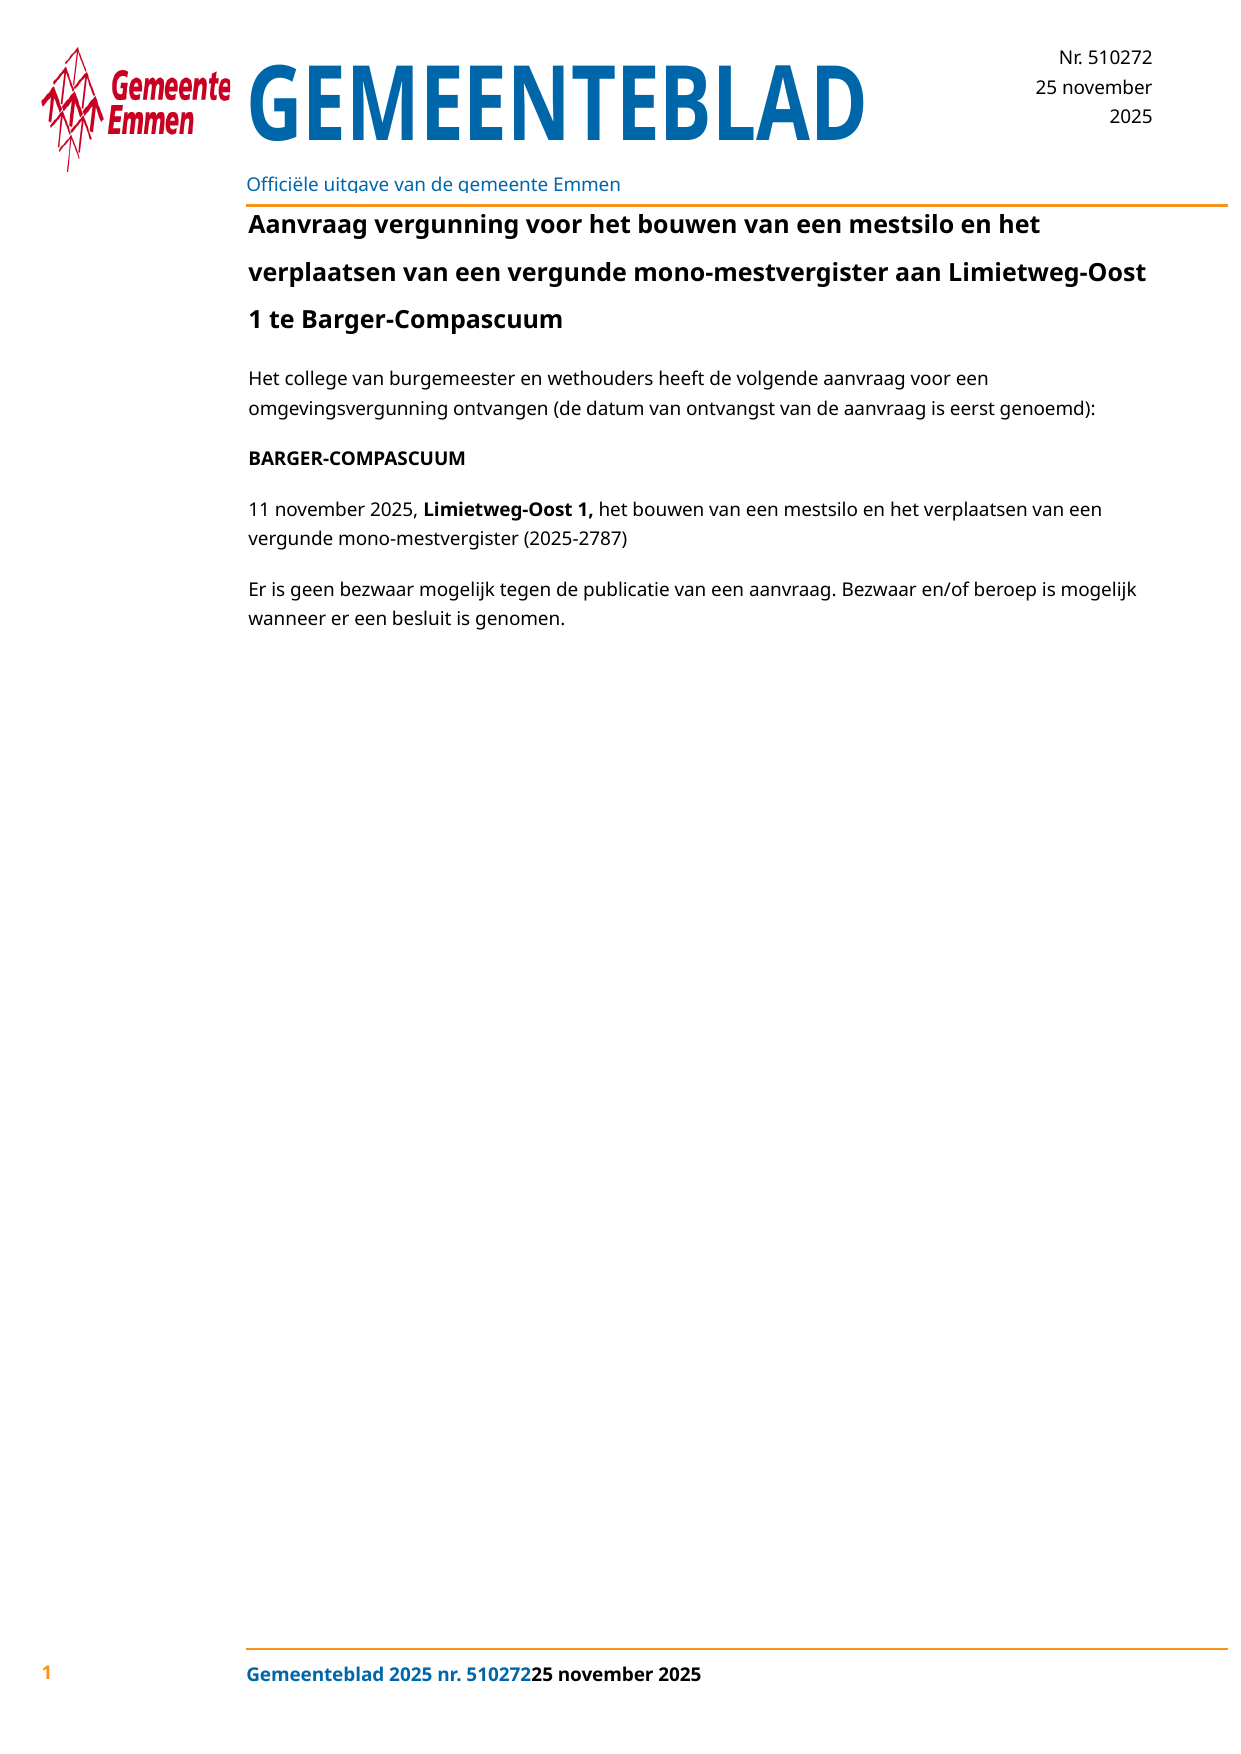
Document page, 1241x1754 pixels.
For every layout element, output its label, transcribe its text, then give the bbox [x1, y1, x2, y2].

text Aanvraag vergunning voor het bouwen van een mestsilo en het verplaatsen van een vergunde mono-mestvergister aan Limietweg-Oost 1 te Barger-Compascuum [248, 207, 1152, 336]
picture [41, 47, 231, 172]
text Er is geen bezwaar mogelijk tegen de publicatie van een aanvraag. Bezwaar en/of beroep is mogelijk wanneer er een besluit is genomen. [248, 576, 1152, 631]
text Het college van burgemeester en wethouders heeft de volgende aanvraag voor een omgevingsvergunning ontvangen (de datum van ontvangst van de aanvraag is eerst genoemd): [248, 366, 1152, 421]
text 11 november 2025, Limietweg-Oost 1, het bouwen van een mestsilo en het verplaatsen van een vergunde mono-mestvergister (2025-2787) [248, 496, 1152, 551]
text BARGER-COMPASCUUM [248, 446, 1152, 471]
